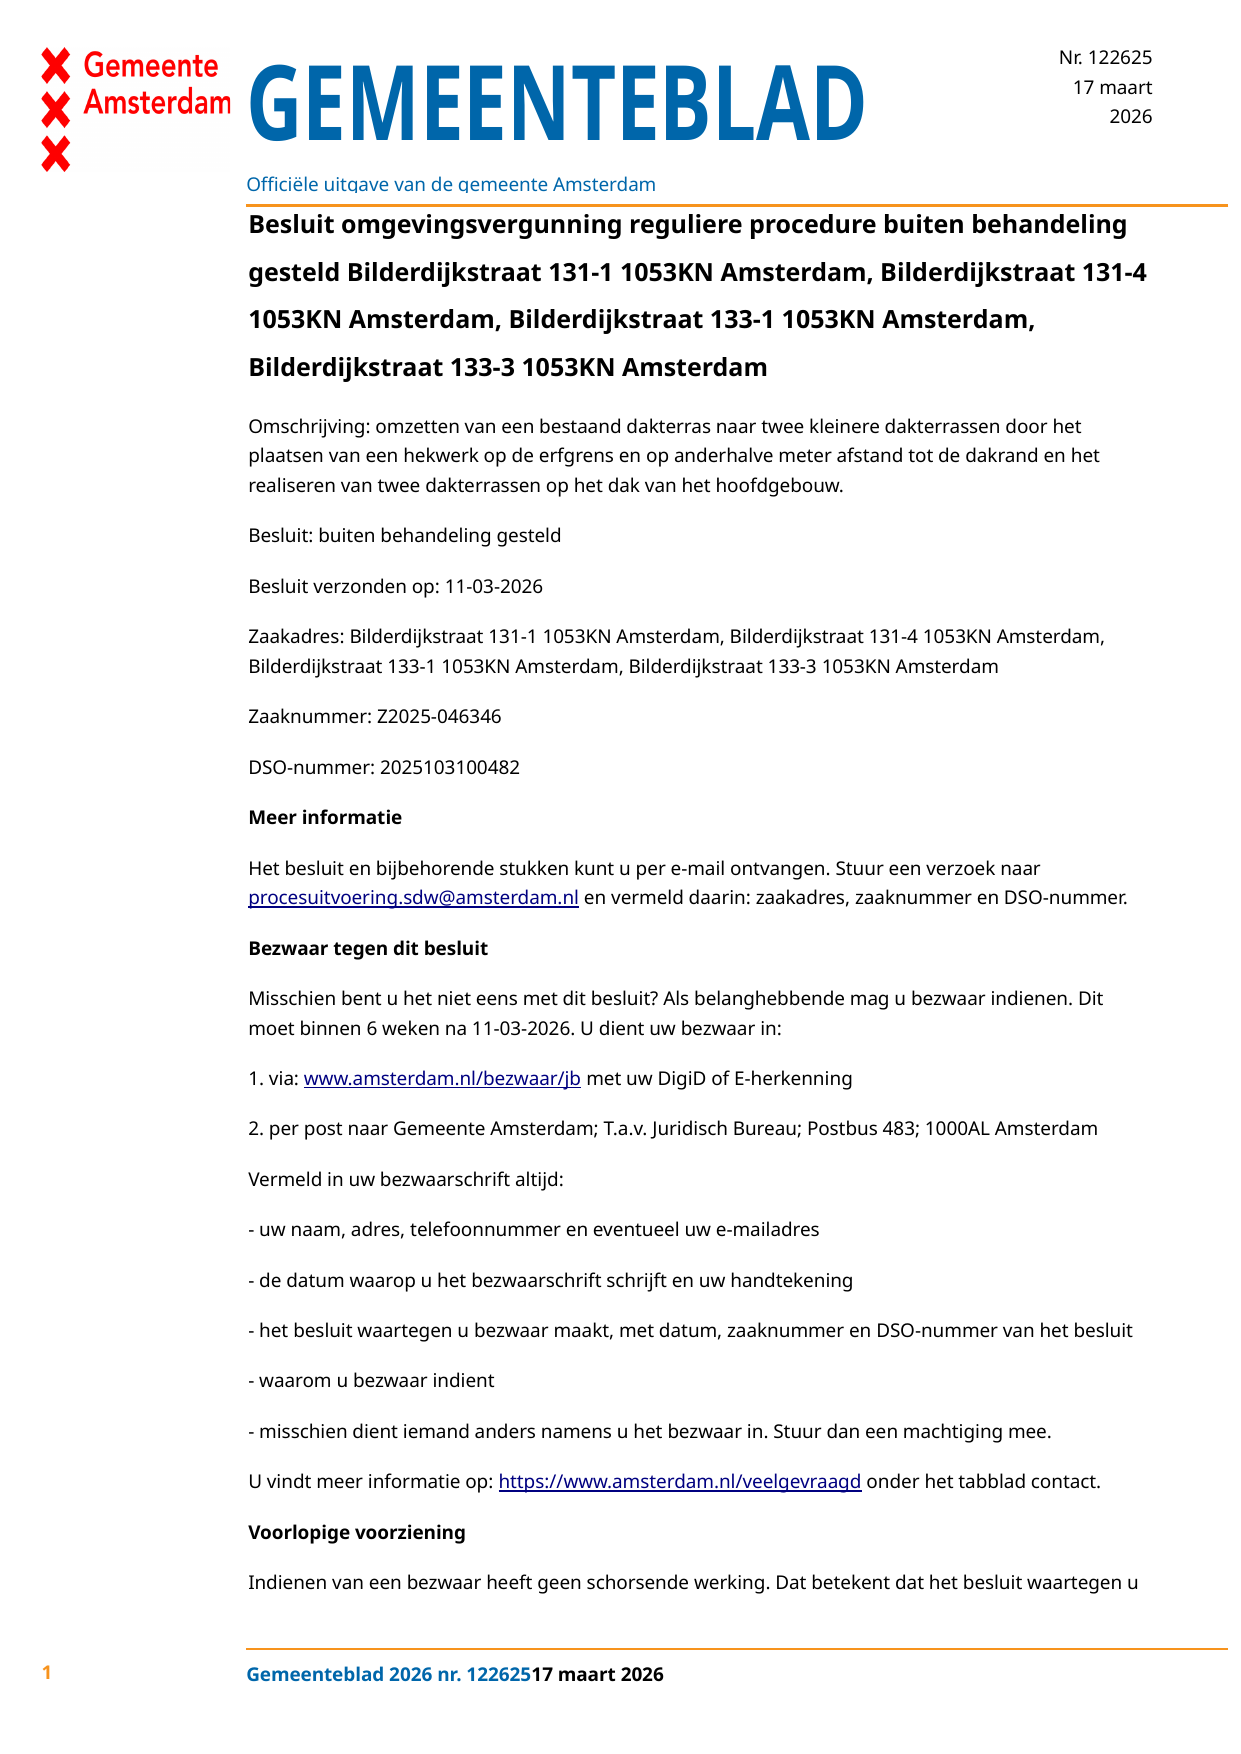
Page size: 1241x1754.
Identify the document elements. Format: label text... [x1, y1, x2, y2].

text Zaakadres: Bilderdijkstraat 131-1 1053KN Amsterdam, Bilderdijkstraat 131-4 1053KN Amsterdam, Bilderdijkstraat 133-1 1053KN Amsterdam, Bilderdijkstraat 133-3 1053KN Amsterdam [248, 623, 1152, 679]
text - het besluit waartegen u bezwaar maakt, met datum, zaaknummer en DSO-nummer van het besluit [248, 1317, 1152, 1343]
picture [41, 47, 231, 172]
text 1. via: www.amsterdam.nl/bezwaar/jb met uw DigiD of E-herkenning [248, 1065, 1152, 1091]
text Indienen van een bezwaar heeft geen schorsende werking. Dat betekent dat het besluit waartegen u [248, 1569, 1152, 1595]
text - uw naam, adres, telefoonnummer en eventueel uw e-mailadres [248, 1216, 1152, 1242]
text Misschien bent u het niet eens met dit besluit? Als belanghebbende mag u bezwaar indienen. Dit moet binnen 6 weken na 11-03-2026. U dient uw bezwaar in: [248, 985, 1152, 1041]
text Omschrijving: omzetten van een bestaand dakterras naar twee kleinere dakterrassen door het plaatsen van een hekwerk op de erfgrens en op anderhalve meter afstand tot de dakrand en het realiseren van twee dakterrassen op het dak van het hoofdgebouw. [248, 413, 1152, 498]
text - waarom u bezwaar indient [248, 1368, 1152, 1393]
text DSO-nummer: 2025103100482 [248, 754, 1152, 780]
text Besluit: buiten behandeling gesteld [248, 523, 1152, 548]
text Besluit verzonden op: 11-03-2026 [248, 573, 1152, 599]
text 2. per post naar Gemeente Amsterdam; T.a.v. Juridisch Bureau; Postbus 483; 1000AL Amsterdam [248, 1116, 1152, 1141]
text Het besluit en bijbehorende stukken kunt u per e-mail ontvangen. Stuur een verzoek naar procesuitvoering.sdw@amsterdam.nl en vermeld daarin: zaakadres, zaaknummer en DSO-nummer. [248, 855, 1152, 910]
text - misschien dient iemand anders namens u het bezwaar in. Stuur dan een machtiging mee. [248, 1418, 1152, 1444]
text Zaaknummer: Z2025-046346 [248, 703, 1152, 729]
text - de datum waarop u het bezwaarschrift schrijft en uw handtekening [248, 1267, 1152, 1293]
text U vindt meer informatie op: https://www.amsterdam.nl/veelgevraagd onder het tabblad contact. [248, 1468, 1152, 1494]
text Bezwaar tegen dit besluit [248, 935, 1152, 961]
text Vermeld in uw bezwaarschrift altijd: [248, 1166, 1152, 1192]
text Voorlopige voorziening [248, 1519, 1152, 1545]
text Besluit omgevingsvergunning reguliere procedure buiten behandeling gesteld Bilderdijkstraat 131-1 1053KN Amsterdam, Bilderdijkstraat 131-4 1053KN Amsterdam, Bilderdijkstraat 133-1 1053KN Amsterdam, Bilderdijkstraat 133-3 1053KN Amsterdam [248, 207, 1152, 384]
text Meer informatie [248, 804, 1152, 830]
